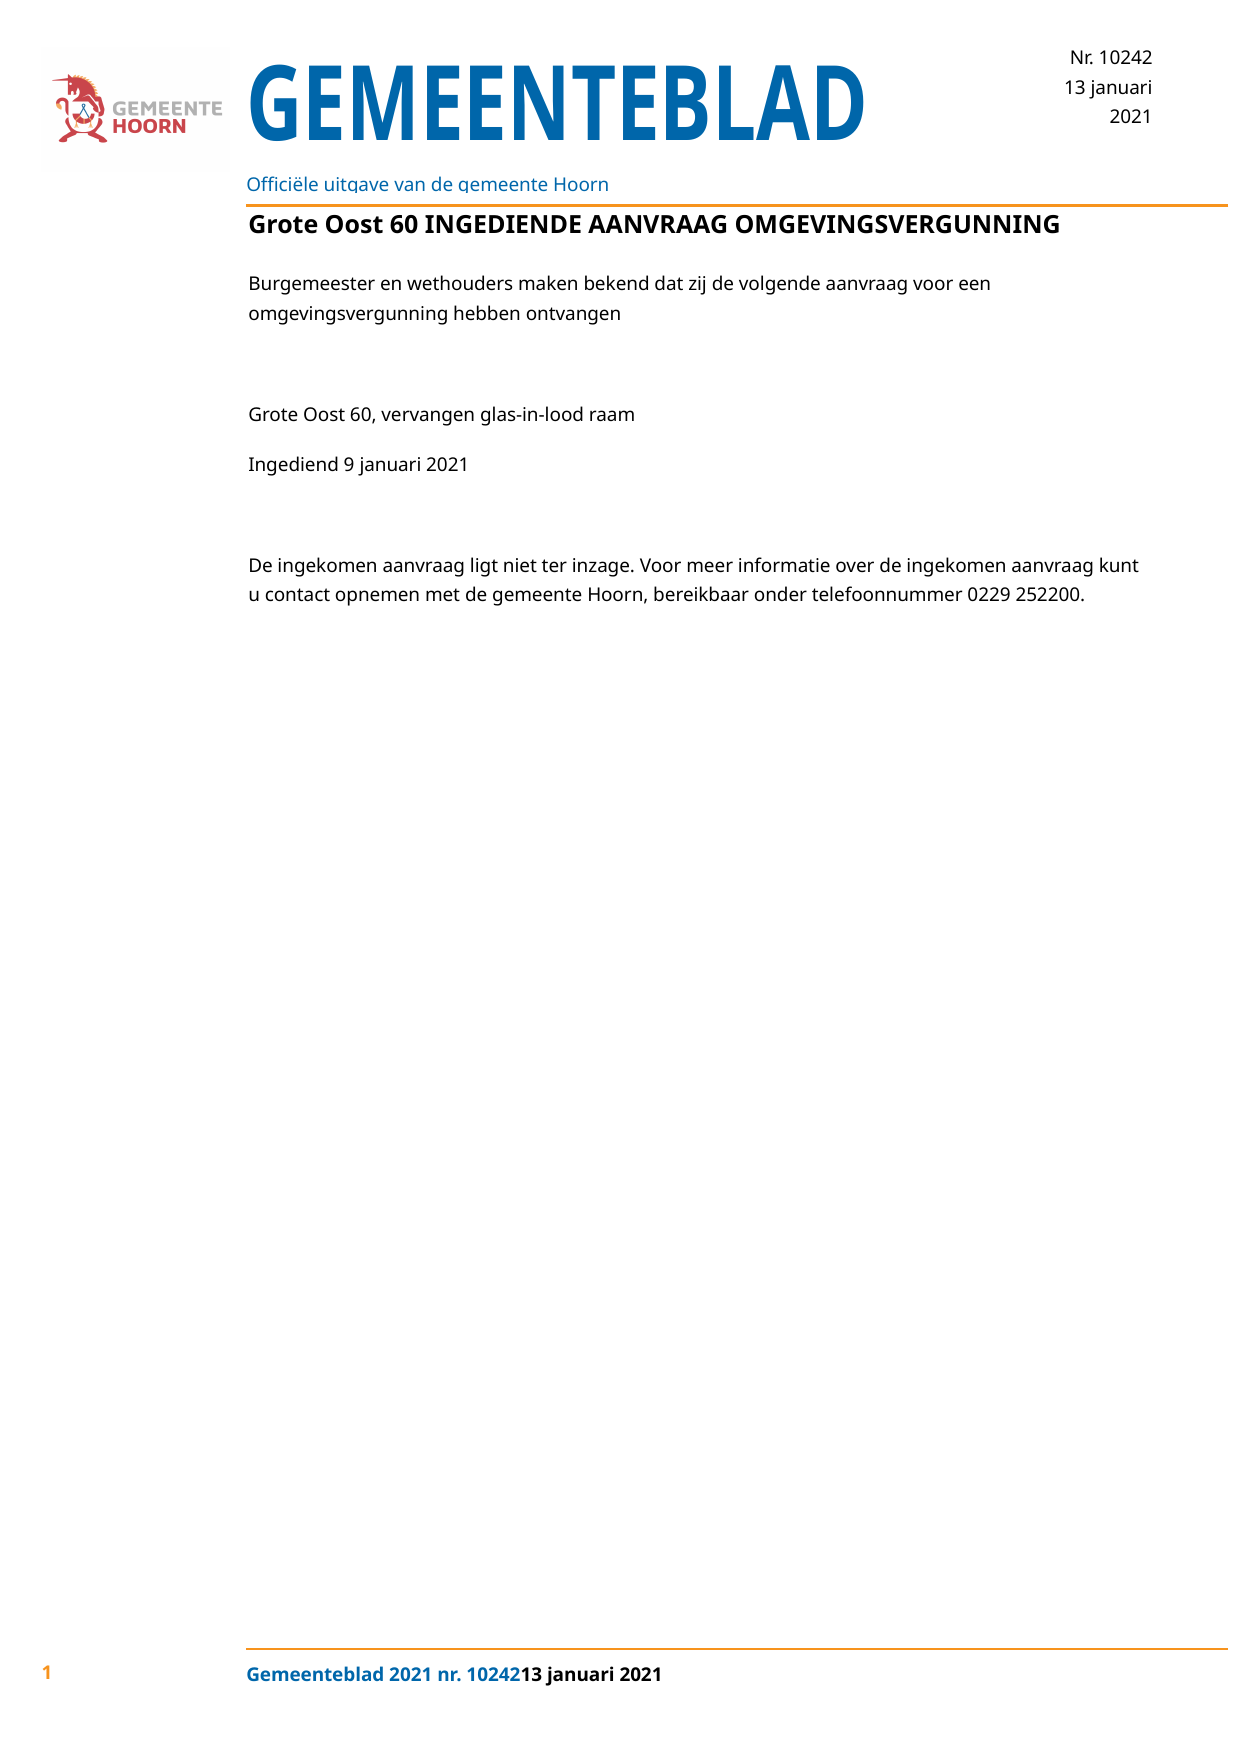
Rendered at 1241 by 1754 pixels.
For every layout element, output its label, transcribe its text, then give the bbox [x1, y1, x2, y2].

text De ingekomen aanvraag ligt niet ter inzage. Voor meer informatie over de ingekomen aanvraag kunt u contact opnemen met de gemeente Hoorn, bereikbaar onder telefoonnummer 0229 252200. [248, 552, 1152, 607]
text Grote Oost 60 INGEDIENDE AANVRAAG OMGEVINGSVERGUNNING [248, 207, 1152, 241]
text Burgemeester en wethouders maken bekend dat zij de volgende aanvraag voor een omgevingsvergunning hebben ontvangen [248, 270, 1152, 326]
text Ingediend 9 januari 2021 [248, 451, 1152, 477]
text Grote Oost 60, vervangen glas-in-lood raam [248, 401, 1152, 426]
picture [41, 47, 231, 172]
